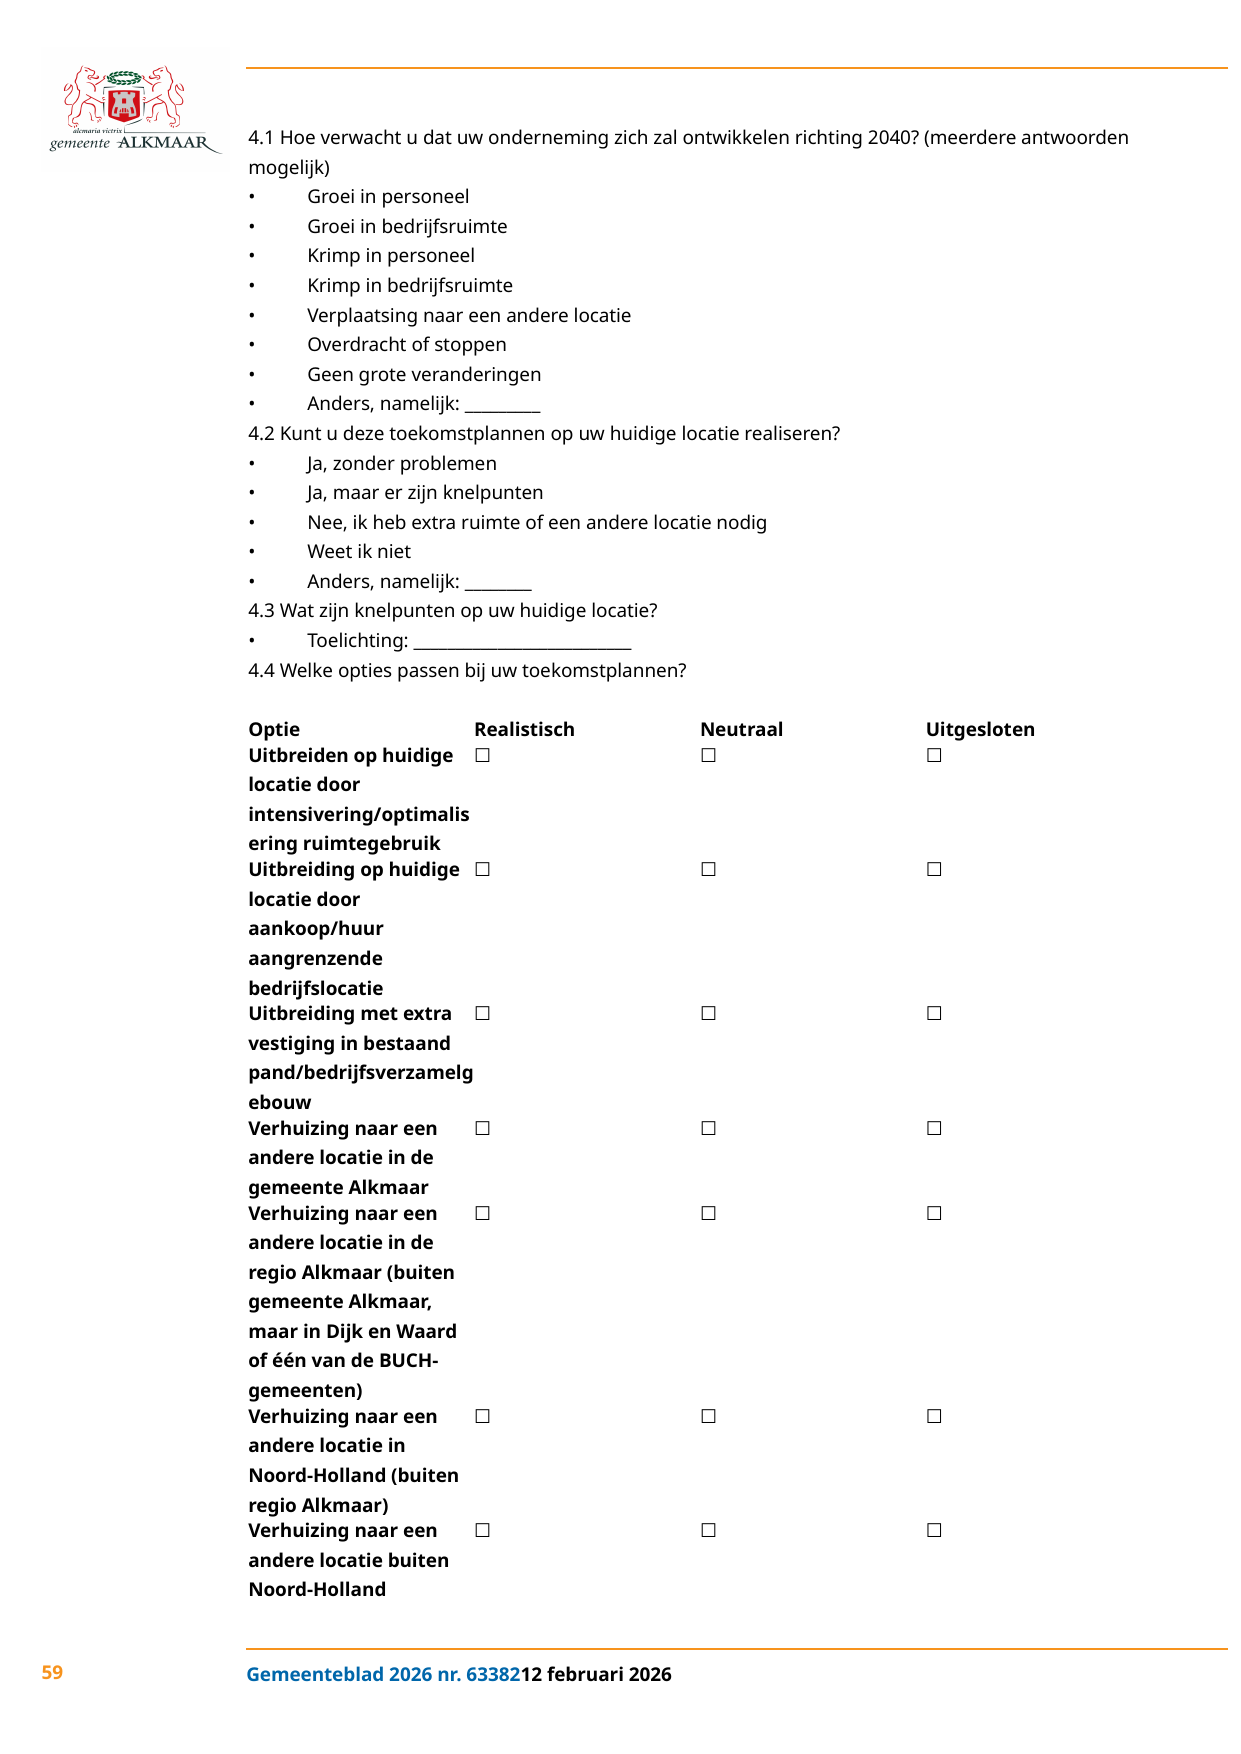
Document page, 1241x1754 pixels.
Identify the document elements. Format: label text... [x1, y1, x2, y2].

table_cell ☐ [474, 1403, 700, 1517]
text 4.4 Welke opties passen bij uw toekomstplannen? [248, 657, 1152, 683]
list Toelichting: __________________________ [248, 627, 1152, 653]
table_cell ☐ [700, 1403, 926, 1517]
list Overdracht of stoppen [248, 331, 1152, 357]
table_cell ☐ [474, 1518, 700, 1602]
list Krimp in personeel [248, 243, 1152, 268]
table_cell ☐ [474, 1000, 700, 1115]
table_cell ☐ [474, 1200, 700, 1403]
list Anders, namelijk: ________ [248, 568, 1152, 594]
text 4.2 Kunt u deze toekomstplannen op uw huidige locatie realiseren? [248, 420, 1152, 446]
table_cell ☐ [926, 856, 1152, 1000]
table_cell ☐ [926, 1518, 1152, 1602]
table_cell Uitbreiding op huidige locatie door aankoop/huur aangrenzende bedrijfslocatie [248, 856, 474, 1000]
table_cell Verhuizing naar een andere locatie in de regio Alkmaar (buiten gemeente Alkmaar, maar in Dijk en Waard of één van de BUCH-gemeenten) [248, 1200, 474, 1403]
table_cell Verhuizing naar een andere locatie in Noord-Holland (buiten regio Alkmaar) [248, 1403, 474, 1517]
table_header Realistisch [474, 716, 700, 742]
table_cell ☐ [700, 856, 926, 1000]
table_cell Uitbreiden op huidige locatie door intensivering/optimalisering ruimtegebruik [248, 742, 474, 856]
table_cell ☐ [700, 742, 926, 856]
list Weet ik niet [248, 538, 1152, 564]
text 4.3 Wat zijn knelpunten op uw huidige locatie? [248, 598, 1152, 623]
table_cell Uitbreiding met extra vestiging in bestaand pand/bedrijfsverzamelgebouw [248, 1000, 474, 1115]
list Verplaatsing naar een andere locatie [248, 302, 1152, 328]
table_cell ☐ [474, 742, 700, 856]
list Nee, ik heb extra ruimte of een andere locatie nodig [248, 509, 1152, 535]
text 4.1 Hoe verwacht u dat uw onderneming zich zal ontwikkelen richting 2040? (meerdere antwoorden mogelijk) [248, 124, 1152, 180]
list Ja, maar er zijn knelpunten [248, 479, 1152, 505]
picture [41, 47, 231, 172]
table_cell ☐ [700, 1115, 926, 1200]
table_cell ☐ [926, 1115, 1152, 1200]
table_cell ☐ [926, 1000, 1152, 1115]
table_header Optie [248, 716, 474, 742]
list Anders, namelijk: _________ [248, 391, 1152, 416]
table_cell Verhuizing naar een andere locatie buiten Noord-Holland [248, 1518, 474, 1602]
table_cell ☐ [926, 1200, 1152, 1403]
table_cell Verhuizing naar een andere locatie in de gemeente Alkmaar [248, 1115, 474, 1200]
list Groei in personeel [248, 183, 1152, 209]
list Geen grote veranderingen [248, 361, 1152, 387]
table_header Uitgesloten [926, 716, 1152, 742]
table_cell ☐ [700, 1000, 926, 1115]
table_cell ☐ [700, 1200, 926, 1403]
table_cell ☐ [926, 1403, 1152, 1517]
table_cell ☐ [700, 1518, 926, 1602]
list Krimp in bedrijfsruimte [248, 272, 1152, 298]
table_header Neutraal [700, 716, 926, 742]
table_cell ☐ [474, 856, 700, 1000]
table_cell ☐ [926, 742, 1152, 856]
table_cell ☐ [474, 1115, 700, 1200]
list Ja, zonder problemen [248, 450, 1152, 476]
list Groei in bedrijfsruimte [248, 213, 1152, 239]
